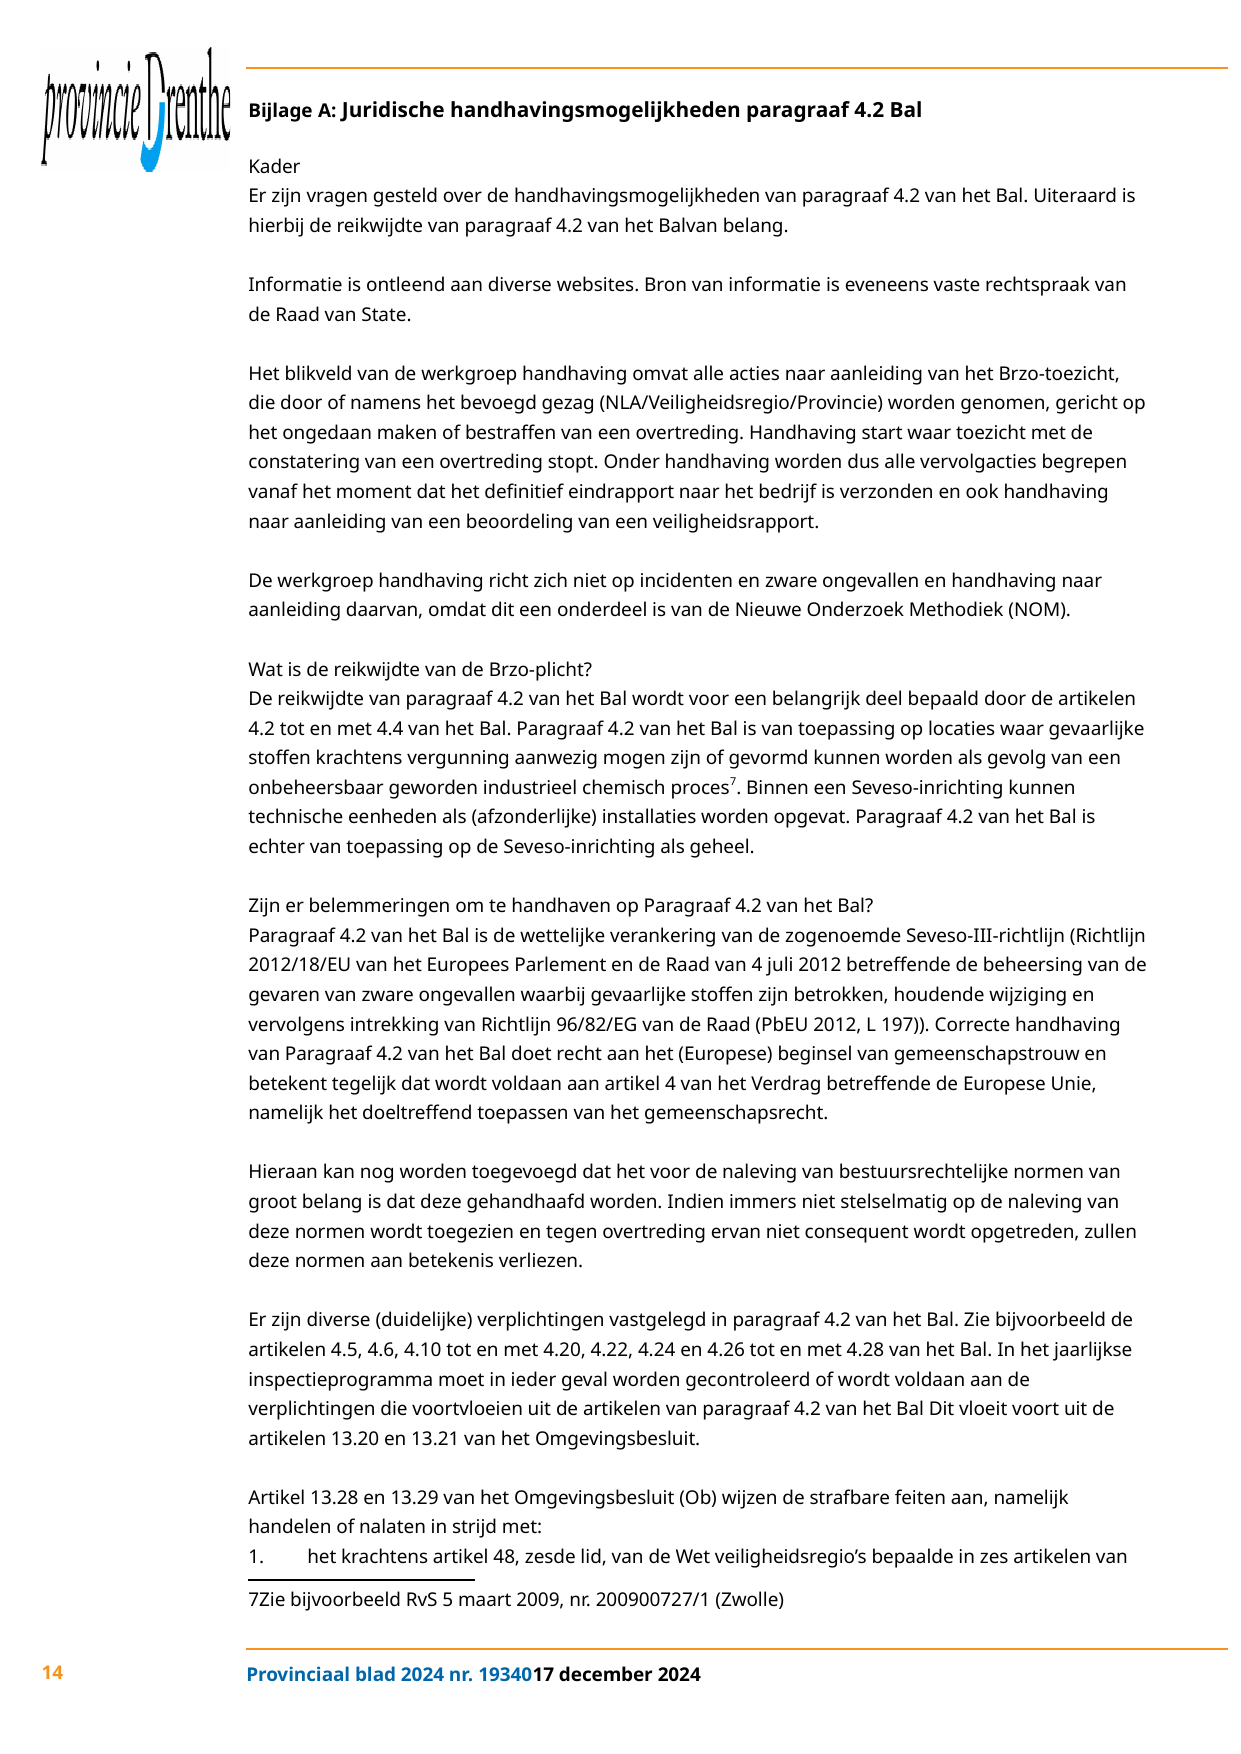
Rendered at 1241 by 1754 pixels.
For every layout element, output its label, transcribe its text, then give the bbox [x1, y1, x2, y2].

text Er zijn diverse (duidelijke) verplichtingen vastgelegd in paragraaf 4.2 van het Bal. Zie bijvoorbeeld de artikelen 4.5, 4.6, 4.10 tot en met 4.20, 4.22, 4.24 en 4.26 tot en met 4.28 van het Bal. In het jaarlijkse inspectieprogramma moet in ieder geval worden gecontroleerd of wordt voldaan aan de verplichtingen die voortvloeien uit de artikelen van paragraaf 4.2 van het Bal Dit vloeit voort uit de artikelen 13.20 en 13.21 van het Omgevingsbesluit. [248, 1307, 1152, 1451]
picture [41, 47, 231, 172]
text Artikel 13.28 en 13.29 van het Omgevingsbesluit (Ob) wijzen de strafbare feiten aan, namelijk handelen of nalaten in strijd met: [248, 1484, 1152, 1539]
text Paragraaf 4.2 van het Bal is de wettelijke verankering van de zogenoemde Seveso-III-richtlijn (Richtlijn 2012/18/EU van het Europees Parlement en de Raad van 4 juli 2012 betreffende de beheersing van de gevaren van zware ongevallen waarbij gevaarlijke stoffen zijn betrokken, houdende wijziging en vervolgens intrekking van Richtlijn 96/82/EG van de Raad (PbEU 2012, L 197)). Correcte handhaving van Paragraaf 4.2 van het Bal doet recht aan het (Europese) beginsel van gemeenschapstrouw en betekent tegelijk dat wordt voldaan aan artikel 4 van het Verdrag betreffende de Europese Unie, namelijk het doeltreffend toepassen van het gemeenschapsrecht. [248, 922, 1152, 1125]
text Zijn er belemmeringen om te handhaven op Paragraaf 4.2 van het Bal? [248, 892, 1152, 918]
list het krachtens artikel 48, zesde lid, van de Wet veiligheidsregio’s bepaalde in zes artikelen van [248, 1543, 1152, 1569]
text Het blikveld van de werkgroep handhaving omvat alle acties naar aanleiding van het Brzo-toezicht, die door of namens het bevoegd gezag (NLA/Veiligheidsregio/Provincie) worden genomen, gericht op het ongedaan maken of bestraffen van een overtreding. Handhaving start waar toezicht met de constatering van een overtreding stopt. Onder handhaving worden dus alle vervolgacties begrepen vanaf het moment dat het definitief eindrapport naar het bedrijf is verzonden en ook handhaving naar aanleiding van een beoordeling van een veiligheidsrapport. [248, 360, 1152, 534]
text De reikwijdte van paragraaf 4.2 van het Bal wordt voor een belangrijk deel bepaald door de artikelen 4.2 tot en met 4.4 van het Bal. Paragraaf 4.2 van het Bal is van toepassing op locaties waar gevaarlijke stoffen krachtens vergunning aanwezig mogen zijn of gevormd kunnen worden als gevolg van een onbeheersbaar geworden industrieel chemisch proces. Binnen een Seveso-inrichting kunnen technische eenheden als (afzonderlijke) installaties worden opgevat. Paragraaf 4.2 van het Bal is echter van toepassing op de Seveso-inrichting als geheel. [248, 685, 1152, 859]
text Er zijn vragen gesteld over de handhavingsmogelijkheden van paragraaf 4.2 van het Bal. Uiteraard is hierbij de reikwijdte van paragraaf 4.2 van het Balvan belang. [248, 182, 1152, 238]
text Hieraan kan nog worden toegevoegd dat het voor de naleving van bestuursrechtelijke normen van groot belang is dat deze gehandhaafd worden. Indien immers niet stelselmatig op de naleving van deze normen wordt toegezien en tegen overtreding ervan niet consequent wordt opgetreden, zullen deze normen aan betekenis verliezen. [248, 1159, 1152, 1273]
text Kader [248, 153, 1152, 179]
text Zie bijvoorbeeld RvS 5 maart 2009, nr. 200900727/1 (Zwolle) [248, 1586, 1152, 1612]
text Informatie is ontleend aan diverse websites. Bron van informatie is eveneens vaste rechtspraak van de Raad van State. [248, 271, 1152, 327]
text De werkgroep handhaving richt zich niet op incidenten en zware ongevallen en handhaving naar aanleiding daarvan, omdat dit een onderdeel is van de Nieuwe Onderzoek Methodiek (NOM). [248, 567, 1152, 622]
text Bijlage A: Juridische handhavingsmogelijkheden paragraaf 4.2 Bal [248, 95, 1152, 123]
text Wat is de reikwijdte van de Brzo-plicht? [248, 656, 1152, 682]
